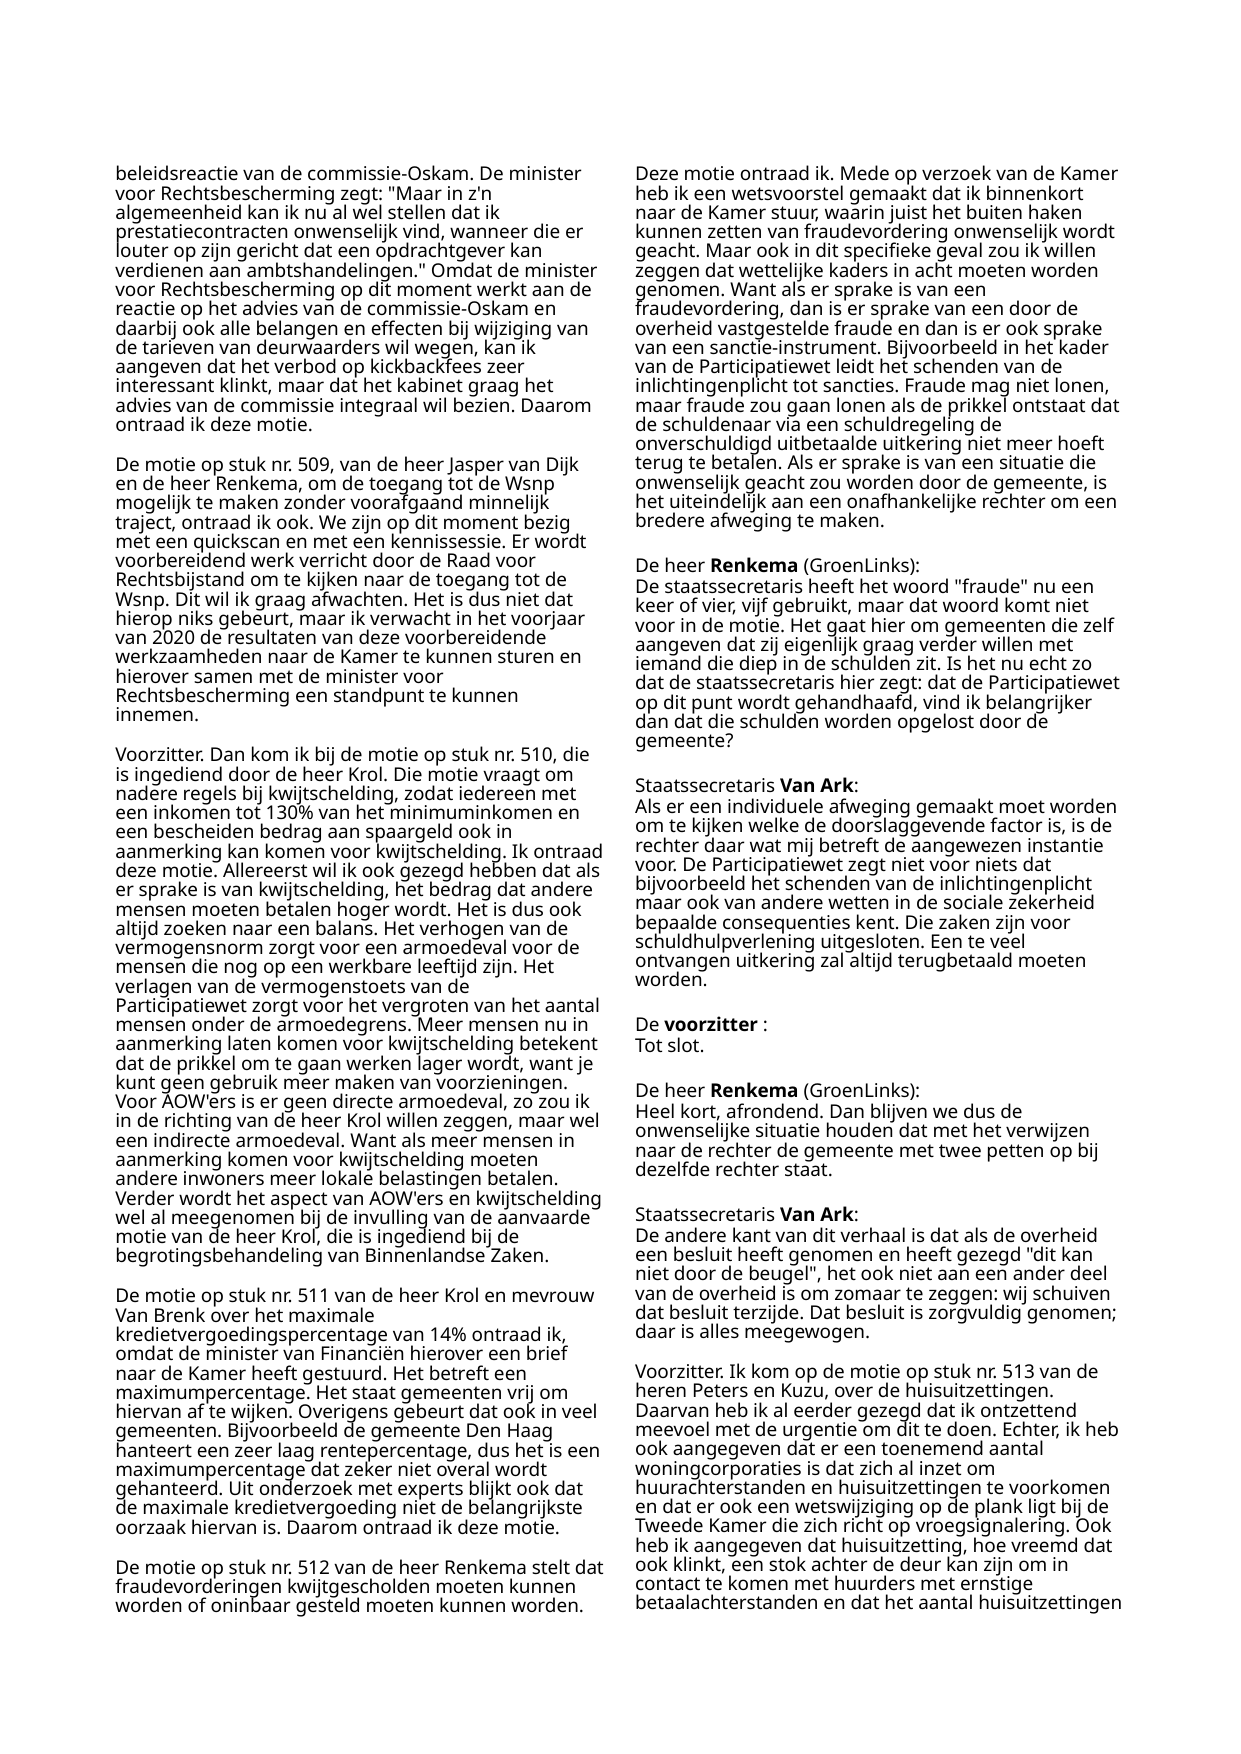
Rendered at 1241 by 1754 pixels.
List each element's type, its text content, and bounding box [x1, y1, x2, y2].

text De motie op stuk nr. 512 van de heer Renkema stelt dat fraudevorderingen kwijtgescholden moeten kunnen worden of oninbaar gesteld moeten kunnen worden. [115, 1559, 605, 1616]
text De motie op stuk nr. 509, van de heer Jasper van Dijk en de heer Renkema, om de toegang tot de Wsnp mogelijk te maken zonder voorafgaand minnelijk traject, ontraad ik ook. We zijn op dit moment bezig met een quickscan en met een kennissessie. Er wordt voorbereidend werk verricht door de Raad voor Rechtsbijstand om te kijken naar de toegang tot de Wsnp. Dit wil ik graag afwachten. Het is dus niet dat hierop niks gebeurt, maar ik verwacht in het voorjaar van 2020 de resultaten van deze voorbereidende werkzaamheden naar de Kamer te kunnen sturen en hierover samen met de minister voor Rechtsbescherming een standpunt te kunnen innemen. [115, 456, 605, 726]
text Tot slot. [635, 1037, 1125, 1057]
text Als er een individuele afweging gemaakt moet worden om te kijken welke de doorslaggevende factor is, is de rechter daar wat mij betreft de aangewezen instantie voor. De Participatiewet zegt niet voor niets dat bijvoorbeeld het schenden van de inlichtingenplicht maar ook van andere wetten in de sociale zekerheid bepaalde consequenties kent. Die zaken zijn voor schuldhulpverlening uitgesloten. Een te veel ontvangen uitkering zal altijd terugbetaald moeten worden. [635, 798, 1125, 991]
text De voorzitter : [635, 1012, 1125, 1037]
text De staatssecretaris heeft het woord "fraude" nu een keer of vier, vijf gebruikt, maar dat woord komt niet voor in de motie. Het gaat hier om gemeenten die zelf aangeven dat zij eigenlijk graag verder willen met iemand die diep in de schulden zit. Is het nu echt zo dat de staatssecretaris hier zegt: dat de Participatiewet op dit punt wordt gehandhaafd, vind ik belangrijker dan dat die schulden worden opgelost door de gemeente? [635, 578, 1125, 751]
text De heer Renkema (GroenLinks): [635, 1077, 1125, 1103]
text Staatssecretaris Van Ark: [635, 772, 1125, 798]
text De motie op stuk nr. 511 van de heer Krol en mevrouw Van Brenk over het maximale kredietvergoedingspercentage van 14% ontraad ik, omdat de minister van Financiën hierover een brief naar de Kamer heeft gestuurd. Het betreft een maximumpercentage. Het staat gemeenten vrij om hiervan af te wijken. Overigens gebeurt dat ook in veel gemeenten. Bijvoorbeeld de gemeente Den Haag hanteert een zeer laag rentepercentage, dus het is een maximumpercentage dat zeker niet overal wordt gehanteerd. Uit onderzoek met experts blijkt ook dat de maximale kredietvergoeding niet de belangrijkste oorzaak hiervan is. Daarom ontraad ik deze motie. [115, 1287, 605, 1538]
text Deze motie ontraad ik. Mede op verzoek van de Kamer heb ik een wetsvoorstel gemaakt dat ik binnenkort naar de Kamer stuur, waarin juist het buiten haken kunnen zetten van fraudevordering onwenselijk wordt geacht. Maar ook in dit specifieke geval zou ik willen zeggen dat wettelijke kaders in acht moeten worden genomen. Want als er sprake is van een fraudevordering, dan is er sprake van een door de overheid vastgestelde fraude en dan is er ook sprake van een sanctie-instrument. Bijvoorbeeld in het kader van de Participatiewet leidt het schenden van de inlichtingenplicht tot sancties. Fraude mag niet lonen, maar fraude zou gaan lonen als de prikkel ontstaat dat de schuldenaar via een schuldregeling de onverschuldigd uitbetaalde uitkering niet meer hoeft terug te betalen. Als er sprake is van een situatie die onwenselijk geacht zou worden door de gemeente, is het uiteindelijk aan een onafhankelijke rechter om een bredere afweging te maken. [635, 165, 1125, 531]
text Voorzitter. Dan kom ik bij de motie op stuk nr. 510, die is ingediend door de heer Krol. Die motie vraagt om nadere regels bij kwijtschelding, zodat iedereen met een inkomen tot 130% van het minimuminkomen en een bescheiden bedrag aan spaargeld ook in aanmerking kan komen voor kwijtschelding. Ik ontraad deze motie. Allereerst wil ik ook gezegd hebben dat als er sprake is van kwijtschelding, het bedrag dat andere mensen moeten betalen hoger wordt. Het is dus ook altijd zoeken naar een balans. Het verhogen van de vermogensnorm zorgt voor een armoedeval voor de mensen die nog op een werkbare leeftijd zijn. Het verlagen van de vermogenstoets van de Participatiewet zorgt voor het vergroten van het aantal mensen onder de armoedegrens. Meer mensen nu in aanmerking laten komen voor kwijtschelding betekent dat de prikkel om te gaan werken lager wordt, want je kunt geen gebruik meer maken van voorzieningen. Voor AOW'ers is er geen directe armoedeval, zo zou ik in de richting van de heer Krol willen zeggen, maar wel een indirecte armoedeval. Want als meer mensen in aanmerking komen voor kwijtschelding moeten andere inwoners meer lokale belastingen betalen. Verder wordt het aspect van AOW'ers en kwijtschelding wel al meegenomen bij de invulling van de aanvaarde motie van de heer Krol, die is ingediend bij de begrotingsbehandeling van Binnenlandse Zaken. [115, 746, 605, 1267]
text De andere kant van dit verhaal is dat als de overheid een besluit heeft genomen en heeft gezegd "dit kan niet door de beugel", het ook niet aan een ander deel van de overheid is om zomaar te zeggen: wij schuiven dat besluit terzijde. Dat besluit is zorgvuldig genomen; daar is alles meegewogen. [635, 1227, 1125, 1342]
text Voorzitter. Ik kom op de motie op stuk nr. 513 van de heren Peters en Kuzu, over de huisuitzettingen. Daarvan heb ik al eerder gezegd dat ik ontzettend meevoel met de urgentie om dit te doen. Echter, ik heb ook aangegeven dat er een toenemend aantal woningcorporaties is dat zich al inzet om huurachterstanden en huisuitzettingen te voorkomen en dat er ook een wetswijziging op de plank ligt bij de Tweede Kamer die zich richt op vroegsignalering. Ook heb ik aangegeven dat huisuitzetting, hoe vreemd dat ook klinkt, een stok achter de deur kan zijn om in contact te komen met huurders met ernstige betaalachterstanden en dat het aantal huisuitzettingen [635, 1363, 1125, 1614]
text beleidsreactie van de commissie-Oskam. De minister voor Rechtsbescherming zegt: "Maar in z'n algemeenheid kan ik nu al wel stellen dat ik prestatiecontracten onwenselijk vind, wanneer die er louter op zijn gericht dat een opdrachtgever kan verdienen aan ambtshandelingen." Omdat de minister voor Rechtsbescherming op dit moment werkt aan de reactie op het advies van de commissie-Oskam en daarbij ook alle belangen en effecten bij wijziging van de tarieven van deurwaarders wil wegen, kan ik aangeven dat het verbod op kickbackfees zeer interessant klinkt, maar dat het kabinet graag het advies van de commissie integraal wil bezien. Daarom ontraad ik deze motie. [115, 165, 605, 435]
text De heer Renkema (GroenLinks): [635, 552, 1125, 578]
text Heel kort, afrondend. Dan blijven we dus de onwenselijke situatie houden dat met het verwijzen naar de rechter de gemeente met twee petten op bij dezelfde rechter staat. [635, 1103, 1125, 1180]
text Staatssecretaris Van Ark: [635, 1201, 1125, 1227]
